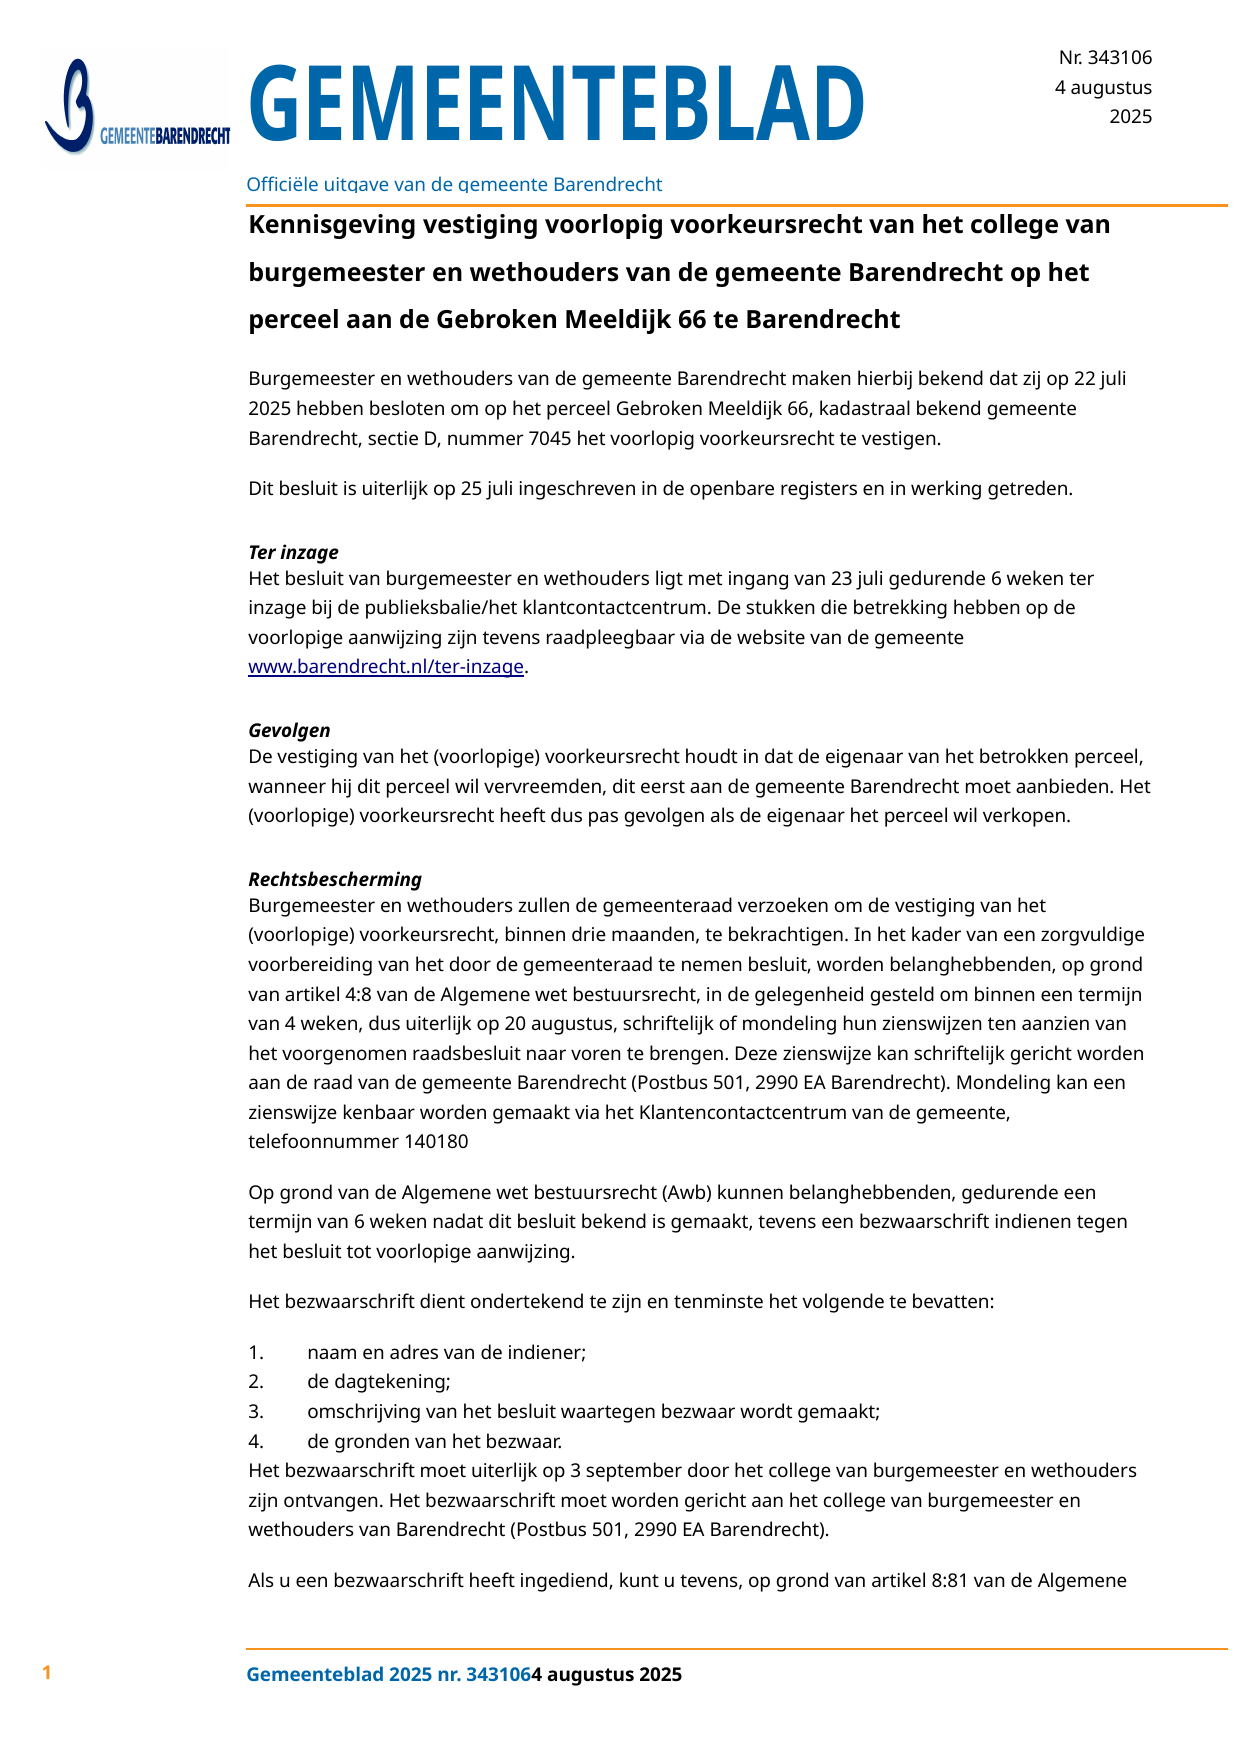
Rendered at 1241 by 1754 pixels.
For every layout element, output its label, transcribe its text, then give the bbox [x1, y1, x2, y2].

text Het bezwaarschrift moet uiterlijk op 3 september door het college van burgemeester en wethouders zijn ontvangen. Het bezwaarschrift moet worden gericht aan het college van burgemeester en wethouders van Barendrecht (Postbus 501, 2990 EA Barendrecht). [248, 1457, 1152, 1542]
text Burgemeester en wethouders zullen de gemeenteraad verzoeken om de vestiging van het (voorlopige) voorkeursrecht, binnen drie maanden, te bekrachtigen. In het kader van een zorgvuldige voorbereiding van het door de gemeenteraad te nemen besluit, worden belanghebbenden, op grond van artikel 4:8 van de Algemene wet bestuursrecht, in de gelegenheid gesteld om binnen een termijn van 4 weken, dus uiterlijk op 20 augustus, schriftelijk of mondeling hun zienswijzen ten aanzien van het voorgenomen raadsbesluit naar voren te brengen. Deze zienswijze kan schriftelijk gericht worden aan de raad van de gemeente Barendrecht (Postbus 501, 2990 EA Barendrecht). Mondeling kan een zienswijze kenbaar worden gemaakt via het Klantencontactcentrum van de gemeente, telefoonnummer 140180 [248, 892, 1152, 1154]
text Als u een bezwaarschrift heeft ingediend, kunt u tevens, op grond van artikel 8:81 van de Algemene [248, 1567, 1152, 1593]
list naam en adres van de indiener; [248, 1339, 1152, 1365]
text Rechtsbescherming [248, 866, 1152, 892]
text Het besluit van burgemeester en wethouders ligt met ingang van 23 juli gedurende 6 weken ter inzage bij de publieksbalie/het klantcontactcentrum. De stukken die betrekking hebben op de voorlopige aanwijzing zijn tevens raadpleegbaar via de website van de gemeente www.barendrecht.nl/ter-inzage. [248, 565, 1152, 679]
text Burgemeester en wethouders van de gemeente Barendrecht maken hierbij bekend dat zij op 22 juli 2025 hebben besloten om op het perceel Gebroken Meeldijk 66, kadastraal bekend gemeente Barendrecht, sectie D, nummer 7045 het voorlopig voorkeursrecht te vestigen. [248, 366, 1152, 450]
list de dagtekening; [248, 1369, 1152, 1394]
text De vestiging van het (voorlopige) voorkeursrecht houdt in dat de eigenaar van het betrokken perceel, wanneer hij dit perceel wil vervreemden, dit eerst aan de gemeente Barendrecht moet aanbieden. Het (voorlopige) voorkeursrecht heeft dus pas gevolgen als de eigenaar het perceel wil verkopen. [248, 743, 1152, 828]
text Op grond van de Algemene wet bestuursrecht (Awb) kunnen belanghebbenden, gedurende een termijn van 6 weken nadat dit besluit bekend is gemaakt, tevens een bezwaarschrift indienen tegen het besluit tot voorlopige aanwijzing. [248, 1179, 1152, 1264]
picture [41, 47, 231, 172]
text Kennisgeving vestiging voorlopig voorkeursrecht van het college van burgemeester en wethouders van de gemeente Barendrecht op het perceel aan de Gebroken Meeldijk 66 te Barendrecht [248, 207, 1152, 336]
list de gronden van het bezwaar. [248, 1428, 1152, 1454]
text Het bezwaarschrift dient ondertekend te zijn en tenminste het volgende te bevatten: [248, 1289, 1152, 1314]
text Ter inzage [248, 539, 1152, 565]
text Dit besluit is uiterlijk op 25 juli ingeschreven in de openbare registers en in werking getreden. [248, 475, 1152, 501]
list omschrijving van het besluit waartegen bezwaar wordt gemaakt; [248, 1398, 1152, 1424]
text Gevolgen [248, 717, 1152, 743]
